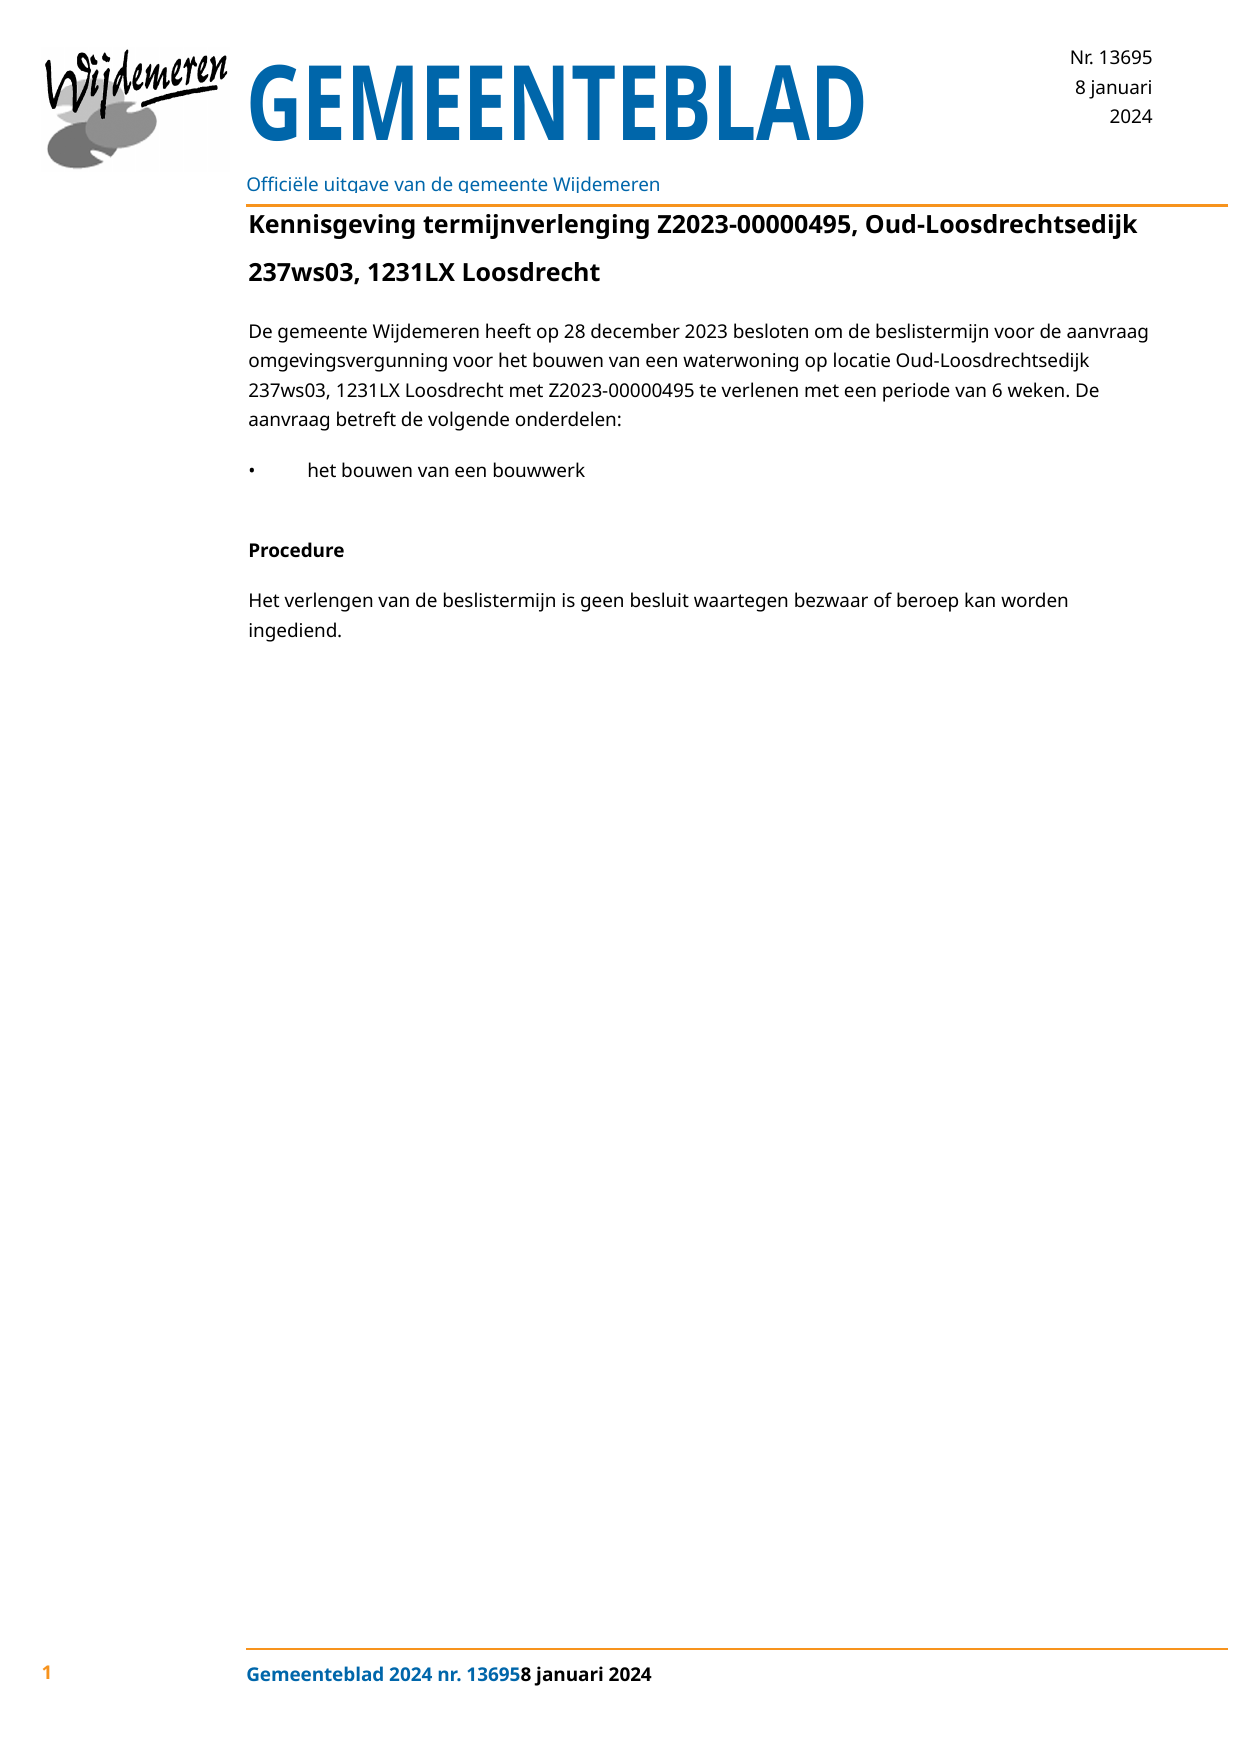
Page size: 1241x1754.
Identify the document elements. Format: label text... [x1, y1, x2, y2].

text Het verlengen van de beslistermijn is geen besluit waartegen bezwaar of beroep kan worden ingediend. [248, 587, 1152, 643]
text Procedure [248, 537, 1152, 563]
picture [41, 47, 231, 172]
text De gemeente Wijdemeren heeft op 28 december 2023 besloten om de beslistermijn voor de aanvraag omgevingsvergunning voor het bouwen van een waterwoning op locatie Oud-Loosdrechtsedijk 237ws03, 1231LX Loosdrecht met Z2023-00000495 te verlenen met een periode van 6 weken. De aanvraag betreft de volgende onderdelen: [248, 318, 1152, 432]
text Kennisgeving termijnverlenging Z2023-00000495, Oud-Loosdrechtsedijk 237ws03, 1231LX Loosdrecht [248, 207, 1152, 288]
list het bouwen van een bouwwerk [248, 457, 1152, 483]
